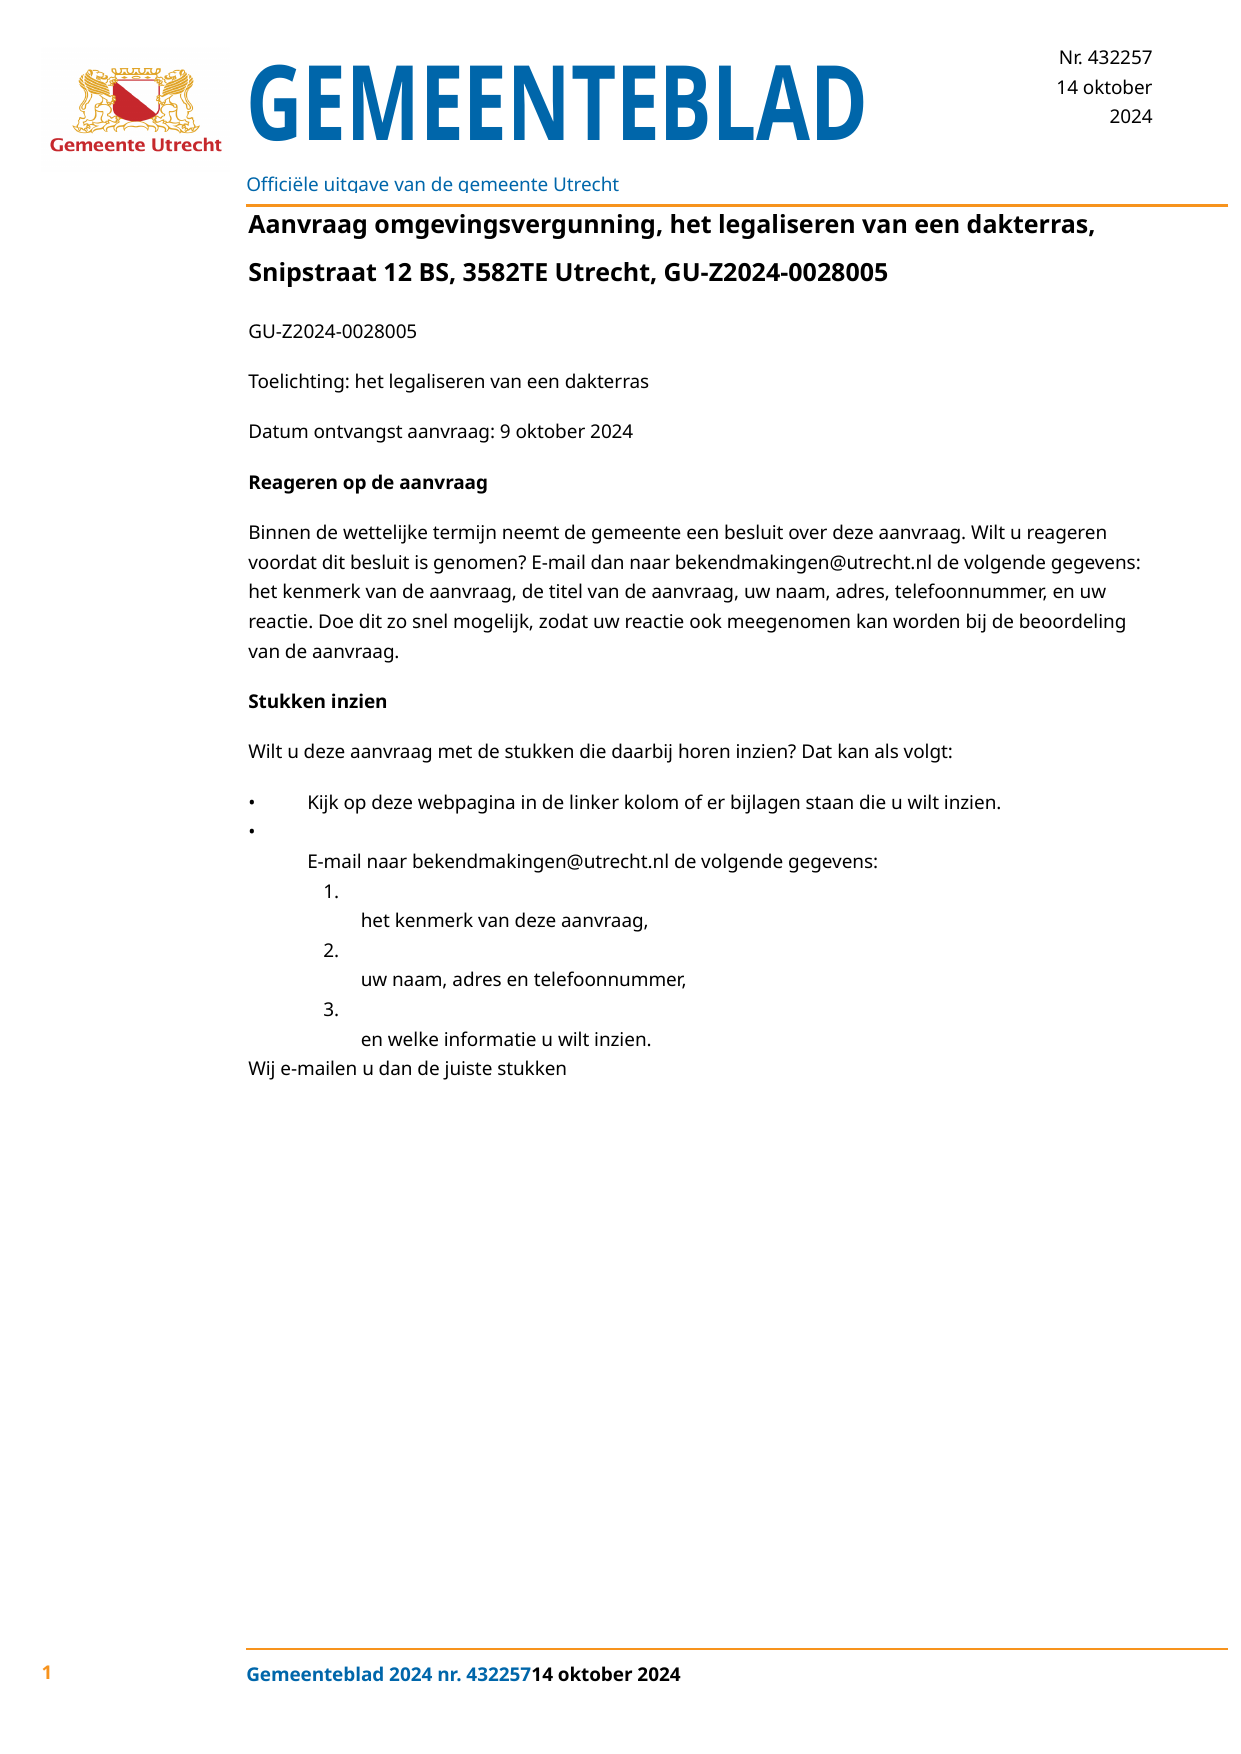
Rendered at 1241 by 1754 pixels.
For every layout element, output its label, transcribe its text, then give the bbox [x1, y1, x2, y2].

text Stukken inzien [248, 688, 1152, 714]
list E-mail naar bekendmakingen@utrecht.nl de volgende gegevens: [248, 848, 1152, 874]
text GU-Z2024-0028005 [248, 318, 1152, 344]
text Binnen de wettelijke termijn neemt de gemeente een besluit over deze aanvraag. Wilt u reageren voordat dit besluit is genomen? E-mail dan naar bekendmakingen@utrecht.nl de volgende gegevens: het kenmerk van de aanvraag, de titel van de aanvraag, uw naam, adres, telefoonnummer, en uw reactie. Doe dit zo snel mogelijk, zodat uw reactie ook meegenomen kan worden bij de beoordeling van de aanvraag. [248, 519, 1152, 664]
list en welke informatie u wilt inzien. [323, 1026, 1152, 1052]
text Wilt u deze aanvraag met de stukken die daarbij horen inzien? Dat kan als volgt: [248, 739, 1152, 764]
list Kijk op deze webpagina in de linker kolom of er bijlagen staan die u wilt inzien. [248, 789, 1152, 815]
list uw naam, adres en telefoonnummer, [323, 967, 1152, 992]
picture [41, 47, 231, 172]
text Wij e-mailen u dan de juiste stukken [248, 1055, 1152, 1081]
text Reageren op de aanvraag [248, 469, 1152, 495]
list het kenmerk van deze aanvraag, [323, 907, 1152, 933]
text Datum ontvangst aanvraag: 9 oktober 2024 [248, 419, 1152, 444]
text Aanvraag omgevingsvergunning, het legaliseren van een dakterras, Snipstraat 12 BS, 3582TE Utrecht, GU-Z2024-0028005 [248, 207, 1152, 288]
text Toelichting: het legaliseren van een dakterras [248, 368, 1152, 394]
